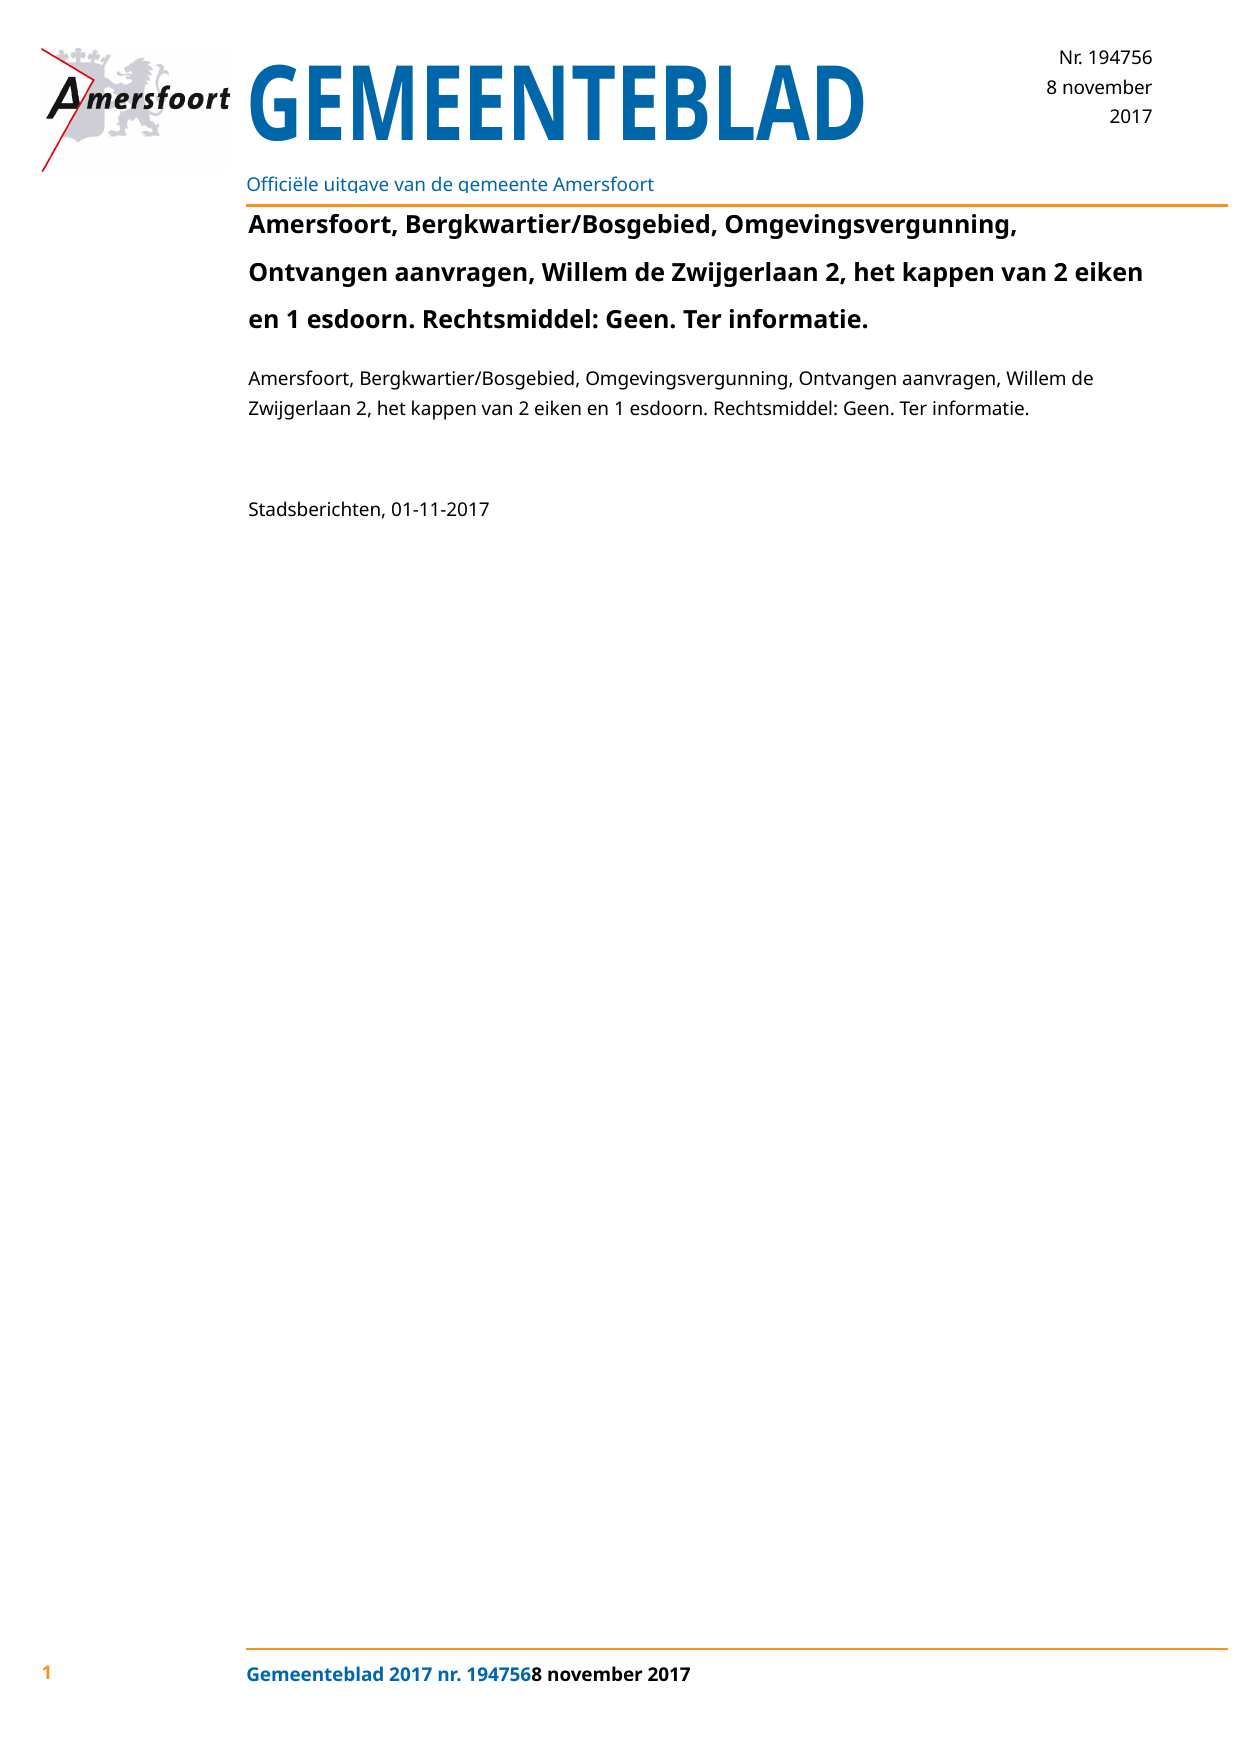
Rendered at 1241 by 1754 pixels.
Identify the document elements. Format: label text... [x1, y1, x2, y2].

text Amersfoort, Bergkwartier/Bosgebied, Omgevingsvergunning, Ontvangen aanvragen, Willem de Zwijgerlaan 2, het kappen van 2 eiken en 1 esdoorn. Rechtsmiddel: Geen. Ter informatie. [248, 207, 1152, 336]
text Amersfoort, Bergkwartier/Bosgebied, Omgevingsvergunning, Ontvangen aanvragen, Willem de Zwijgerlaan 2, het kappen van 2 eiken en 1 esdoorn. Rechtsmiddel: Geen. Ter informatie. [248, 366, 1152, 421]
text Stadsberichten, 01-11-2017 [248, 496, 1152, 522]
picture [41, 47, 231, 172]
